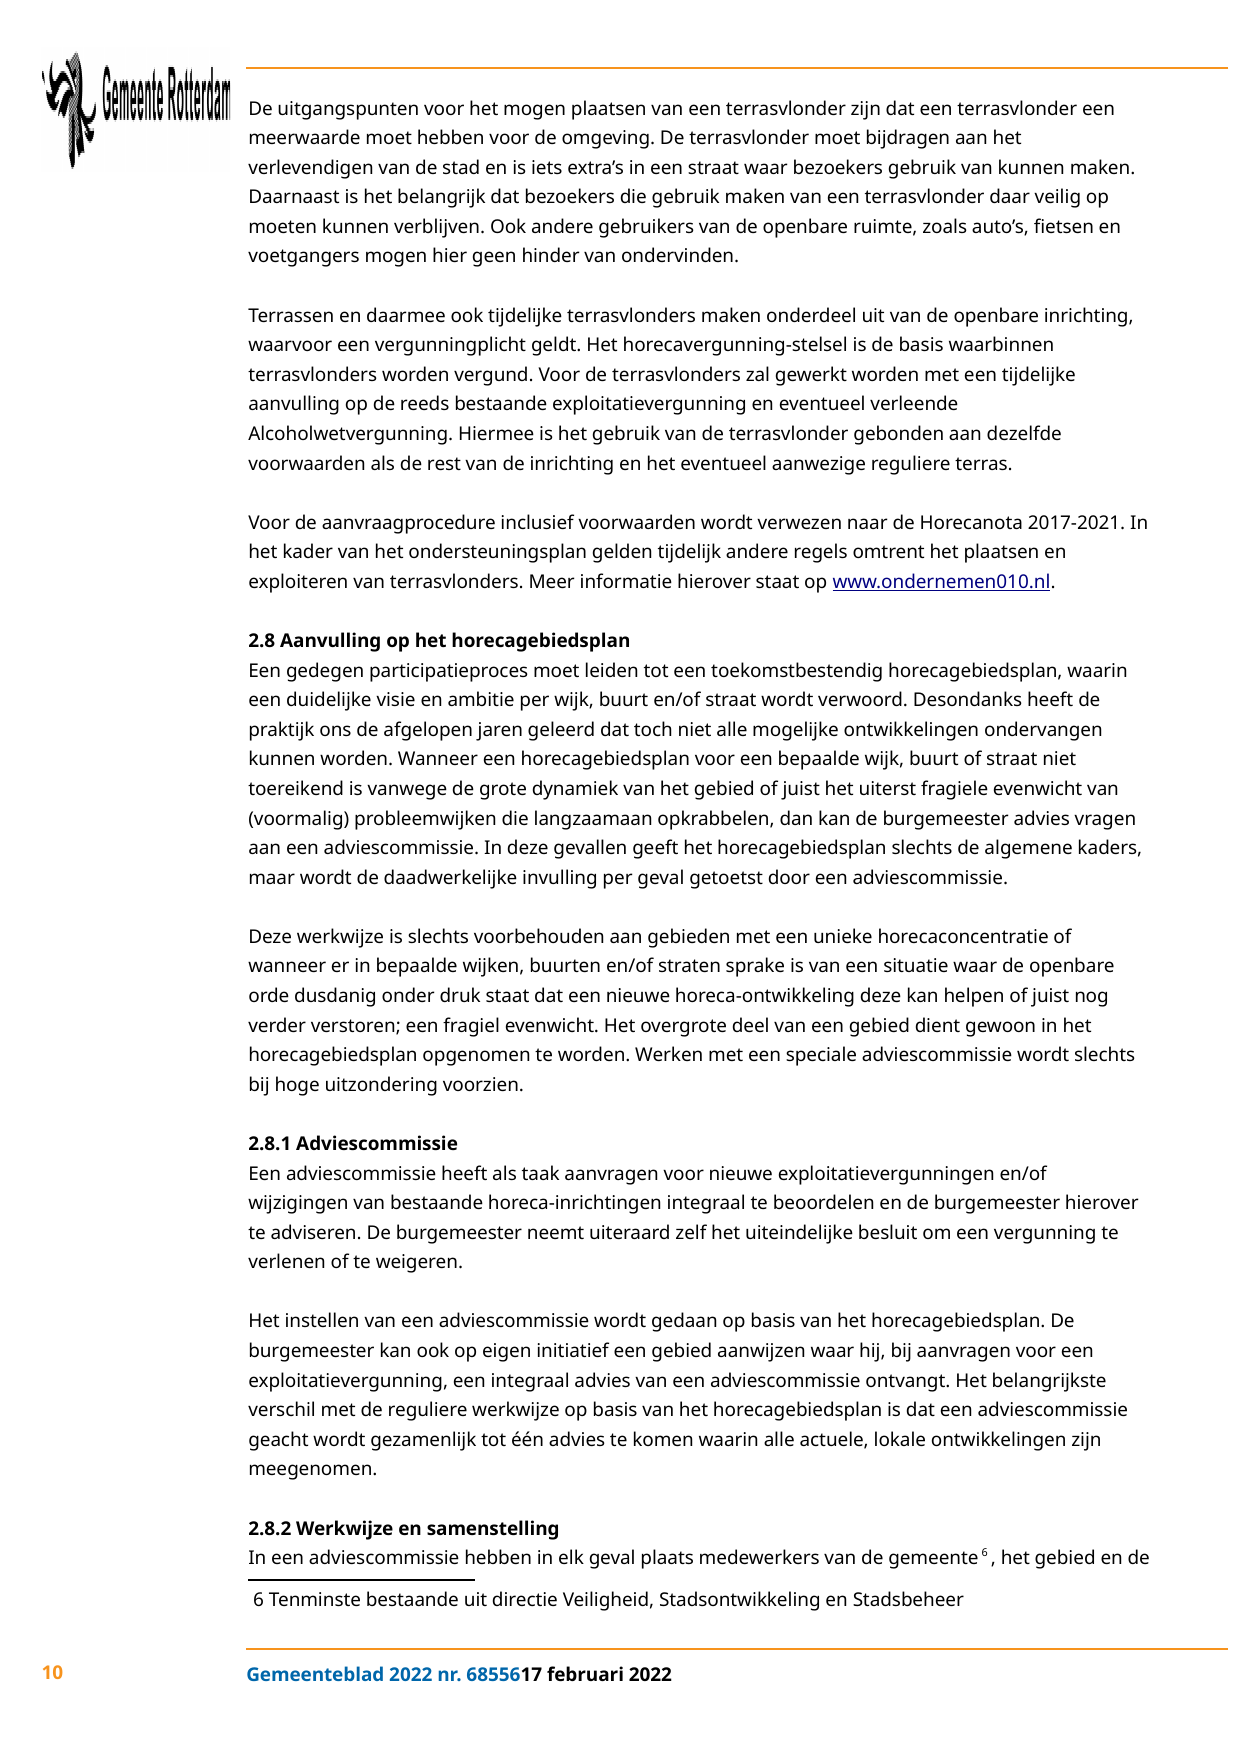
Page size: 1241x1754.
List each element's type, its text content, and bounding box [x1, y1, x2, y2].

text Tenminste bestaande uit directie Veiligheid, Stadsontwikkeling en Stadsbeheer [248, 1586, 1152, 1612]
text In een adviescommissie hebben in elk geval plaats medewerkers van de gemeente, het gebied en de [248, 1544, 1152, 1570]
text Het instellen van een adviescommissie wordt gedaan op basis van het horecagebiedsplan. De burgemeester kan ook op eigen initiatief een gebied aanwijzen waar hij, bij aanvragen voor een exploitatievergunning, een integraal advies van een adviescommissie ontvangt. Het belangrijkste verschil met de reguliere werkwijze op basis van het horecagebiedsplan is dat een adviescommissie geacht wordt gezamenlijk tot één advies te komen waarin alle actuele, lokale ontwikkelingen zijn meegenomen. [248, 1308, 1152, 1481]
text 2.8 Aanvulling op het horecagebiedsplan [248, 627, 1152, 653]
text 2.8.2 Werkwijze en samenstelling [248, 1515, 1152, 1541]
text Een adviescommissie heeft als taak aanvragen voor nieuwe exploitatievergunningen en/of wijzigingen van bestaande horeca-inrichtingen integraal te beoordelen en de burgemeester hierover te adviseren. De burgemeester neemt uiteraard zelf het uiteindelijke besluit om een vergunning te verlenen of te weigeren. [248, 1160, 1152, 1274]
text De uitgangspunten voor het mogen plaatsen van een terrasvlonder zijn dat een terrasvlonder een meerwaarde moet hebben voor de omgeving. De terrasvlonder moet bijdragen aan het verlevendigen van de stad en is iets extra’s in een straat waar bezoekers gebruik van kunnen maken. Daarnaast is het belangrijk dat bezoekers die gebruik maken van een terrasvlonder daar veilig op moeten kunnen verblijven. Ook andere gebruikers van de openbare ruimte, zoals auto’s, fietsen en voetgangers mogen hier geen hinder van ondervinden. [248, 95, 1152, 268]
text Terrassen en daarmee ook tijdelijke terrasvlonders maken onderdeel uit van de openbare inrichting, waarvoor een vergunningplicht geldt. Het horecavergunning-stelsel is de basis waarbinnen terrasvlonders worden vergund. Voor de terrasvlonders zal gewerkt worden met een tijdelijke aanvulling op de reeds bestaande exploitatievergunning en eventueel verleende Alcoholwetvergunning. Hiermee is het gebruik van de terrasvlonder gebonden aan dezelfde voorwaarden als de rest van de inrichting en het eventueel aanwezige reguliere terras. [248, 302, 1152, 476]
text 2.8.1 Adviescommissie [248, 1130, 1152, 1156]
text Deze werkwijze is slechts voorbehouden aan gebieden met een unieke horecaconcentratie of wanneer er in bepaalde wijken, buurten en/of straten sprake is van een situatie waar de openbare orde dusdanig onder druk staat dat een nieuwe horeca-ontwikkeling deze kan helpen of juist nog verder verstoren; een fragiel evenwicht. Het overgrote deel van een gebied dient gewoon in het horecagebiedsplan opgenomen te worden. Werken met een speciale adviescommissie wordt slechts bij hoge uitzondering voorzien. [248, 923, 1152, 1097]
text Een gedegen participatieproces moet leiden tot een toekomstbestendig horecagebiedsplan, waarin een duidelijke visie en ambitie per wijk, buurt en/of straat wordt verwoord. Desondanks heeft de praktijk ons de afgelopen jaren geleerd dat toch niet alle mogelijke ontwikkelingen ondervangen kunnen worden. Wanneer een horecagebiedsplan voor een bepaalde wijk, buurt of straat niet toereikend is vanwege de grote dynamiek van het gebied of juist het uiterst fragiele evenwicht van (voormalig) probleemwijken die langzaamaan opkrabbelen, dan kan de burgemeester advies vragen aan een adviescommissie. In deze gevallen geeft het horecagebiedsplan slechts de algemene kaders, maar wordt de daadwerkelijke invulling per geval getoetst door een adviescommissie. [248, 657, 1152, 890]
text Voor de aanvraagprocedure inclusief voorwaarden wordt verwezen naar de Horecanota 2017-2021. In het kader van het ondersteuningsplan gelden tijdelijk andere regels omtrent het plaatsen en exploiteren van terrasvlonders. Meer informatie hierover staat op www.ondernemen010.nl. [248, 509, 1152, 594]
picture [41, 47, 231, 172]
